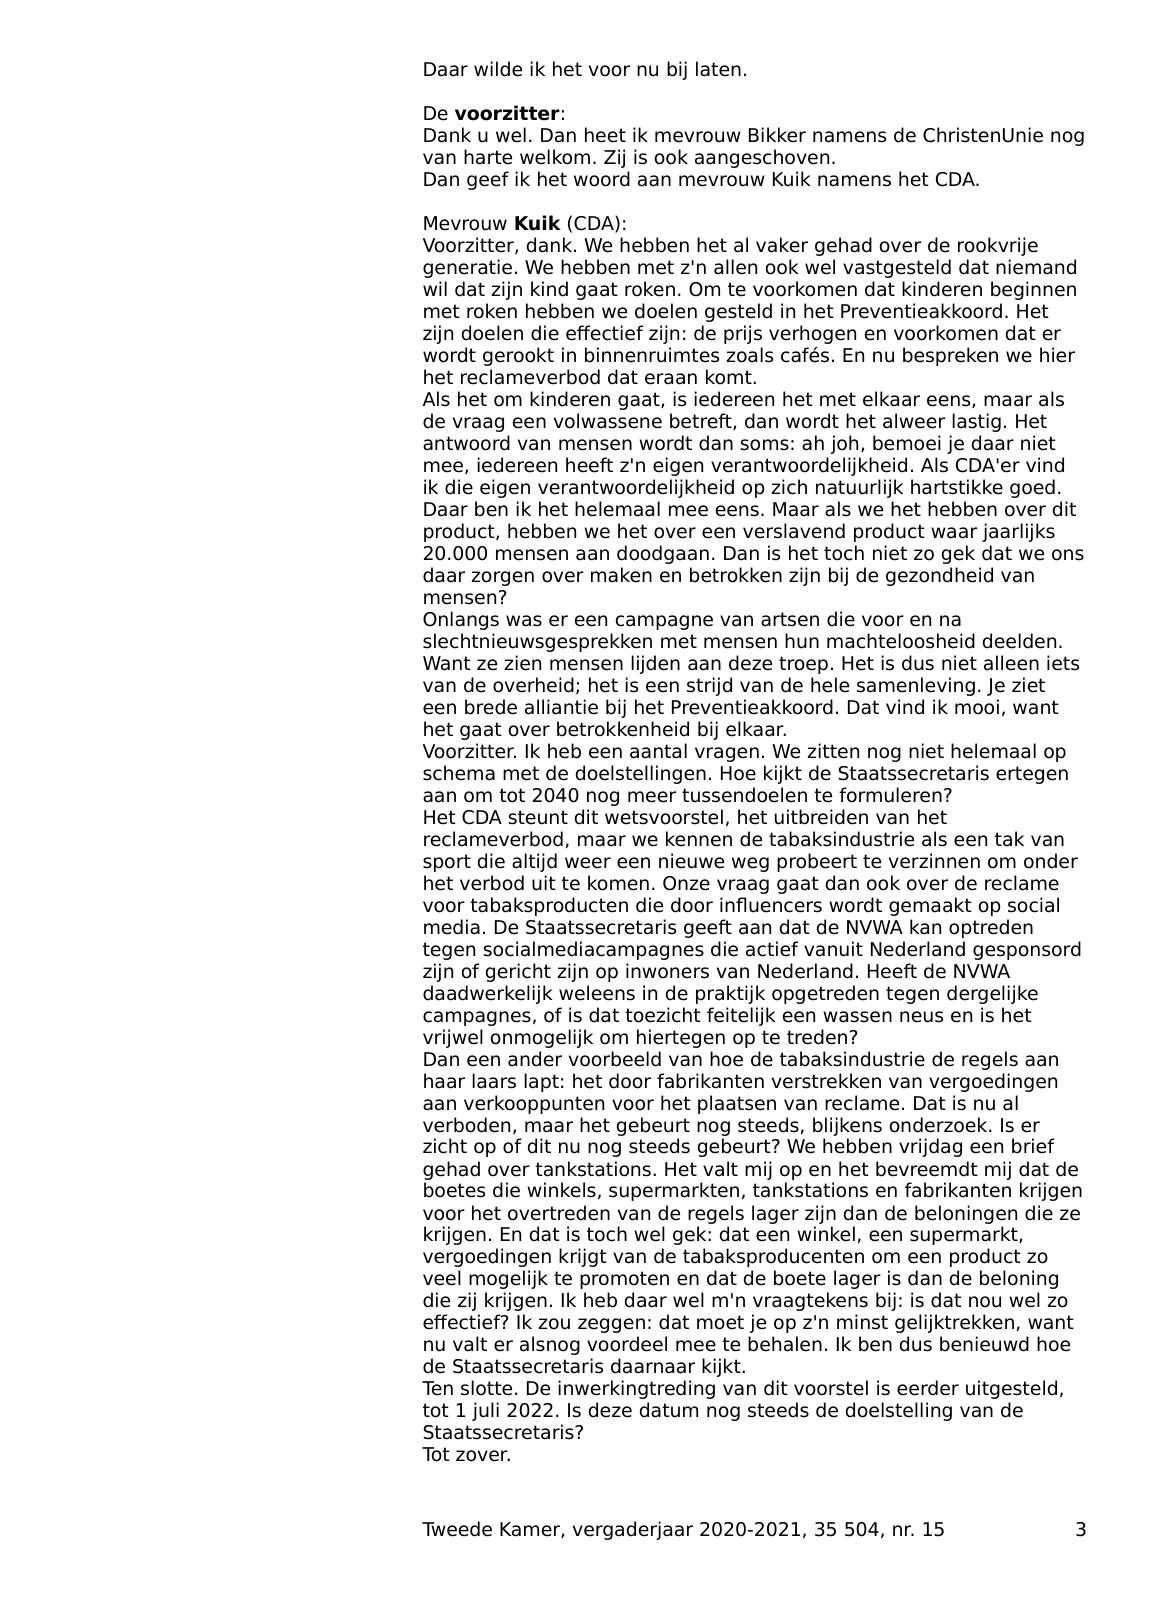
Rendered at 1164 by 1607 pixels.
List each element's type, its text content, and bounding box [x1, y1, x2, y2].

text Het CDA steunt dit wetsvoorstel, het uitbreiden van het reclameverbod, maar we kennen de tabaksindustrie als een tak van sport die altijd weer een nieuwe weg probeert te verzinnen om onder het verbod uit te komen. Onze vraag gaat dan ook over de reclame voor tabaksproducten die door influencers wordt gemaakt op social media. De Staatssecretaris geeft aan dat de NVWA kan optreden tegen socialmediacampagnes die actief vanuit Nederland gesponsord zijn of gericht zijn op inwoners van Nederland. Heeft de NVWA daadwerkelijk weleens in de praktijk opgetreden tegen dergelijke campagnes, of is dat toezicht feitelijk een wassen neus en is het vrijwel onmogelijk om hiertegen op te treden? [422, 807, 1087, 1048]
text Voorzitter, dank. We hebben het al vaker gehad over de rookvrije generatie. We hebben met z'n allen ook wel vastgesteld dat niemand wil dat zijn kind gaat roken. Om te voorkomen dat kinderen beginnen met roken hebben we doelen gesteld in het Preventieakkoord. Het zijn doelen die effectief zijn: de prijs verhogen en voorkomen dat er wordt gerookt in binnenruimtes zoals cafés. En nu bespreken we hier het reclameverbod dat eraan komt. [422, 235, 1087, 389]
text Dank u wel. Dan heet ik mevrouw Bikker namens de ChristenUnie nog van harte welkom. Zij is ook aangeschoven. [422, 125, 1087, 169]
text Als het om kinderen gaat, is iedereen het met elkaar eens, maar als de vraag een volwassene betreft, dan wordt het alweer lastig. Het antwoord van mensen wordt dan soms: ah joh, bemoei je daar niet mee, iedereen heeft z'n eigen verantwoordelijkheid. Als CDA'er vind ik die eigen verantwoordelijkheid op zich natuurlijk hartstikke goed. Daar ben ik het helemaal mee eens. Maar als we het hebben over dit product, hebben we het over een verslavend product waar jaarlijks 20.000 mensen aan doodgaan. Dan is het toch niet zo gek dat we ons daar zorgen over maken en betrokken zijn bij de gezondheid van mensen? [422, 389, 1087, 609]
text Voorzitter. Ik heb een aantal vragen. We zitten nog niet helemaal op schema met de doelstellingen. Hoe kijkt de Staatssecretaris ertegen aan om tot 2040 nog meer tussendoelen te formuleren? [422, 741, 1087, 807]
text De voorzitter: [422, 103, 1087, 125]
text Mevrouw Kuik (CDA): [422, 213, 1087, 235]
text Daar wilde ik het voor nu bij laten. [422, 59, 1087, 81]
text Tot zover. [422, 1444, 1087, 1466]
text Dan geef ik het woord aan mevrouw Kuik namens het CDA. [422, 169, 1087, 191]
text Ten slotte. De inwerkingtreding van dit voorstel is eerder uitgesteld, tot 1 juli 2022. Is deze datum nog steeds de doelstelling van de Staatssecretaris? [422, 1378, 1087, 1444]
text Onlangs was er een campagne van artsen die voor en na slechtnieuwsgesprekken met mensen hun machteloosheid deelden. Want ze zien mensen lijden aan deze troep. Het is dus niet alleen iets van de overheid; het is een strijd van de hele samenleving. Je ziet een brede alliantie bij het Preventieakkoord. Dat vind ik mooi, want het gaat over betrokkenheid bij elkaar. [422, 609, 1087, 741]
text Dan een ander voorbeeld van hoe de tabaksindustrie de regels aan haar laars lapt: het door fabrikanten verstrekken van vergoedingen aan verkooppunten voor het plaatsen van reclame. Dat is nu al verboden, maar het gebeurt nog steeds, blijkens onderzoek. Is er zicht op of dit nu nog steeds gebeurt? We hebben vrijdag een brief gehad over tankstations. Het valt mij op en het bevreemdt mij dat de boetes die winkels, supermarkten, tankstations en fabrikanten krijgen voor het overtreden van de regels lager zijn dan de beloningen die ze krijgen. En dat is toch wel gek: dat een winkel, een supermarkt, vergoedingen krijgt van de tabaksproducenten om een product zo veel mogelijk te promoten en dat de boete lager is dan de beloning die zij krijgen. Ik heb daar wel m'n vraagtekens bij: is dat nou wel zo effectief? Ik zou zeggen: dat moet je op z'n minst gelijktrekken, want nu valt er alsnog voordeel mee te behalen. Ik ben dus benieuwd hoe de Staatssecretaris daarnaar kijkt. [422, 1048, 1087, 1378]
